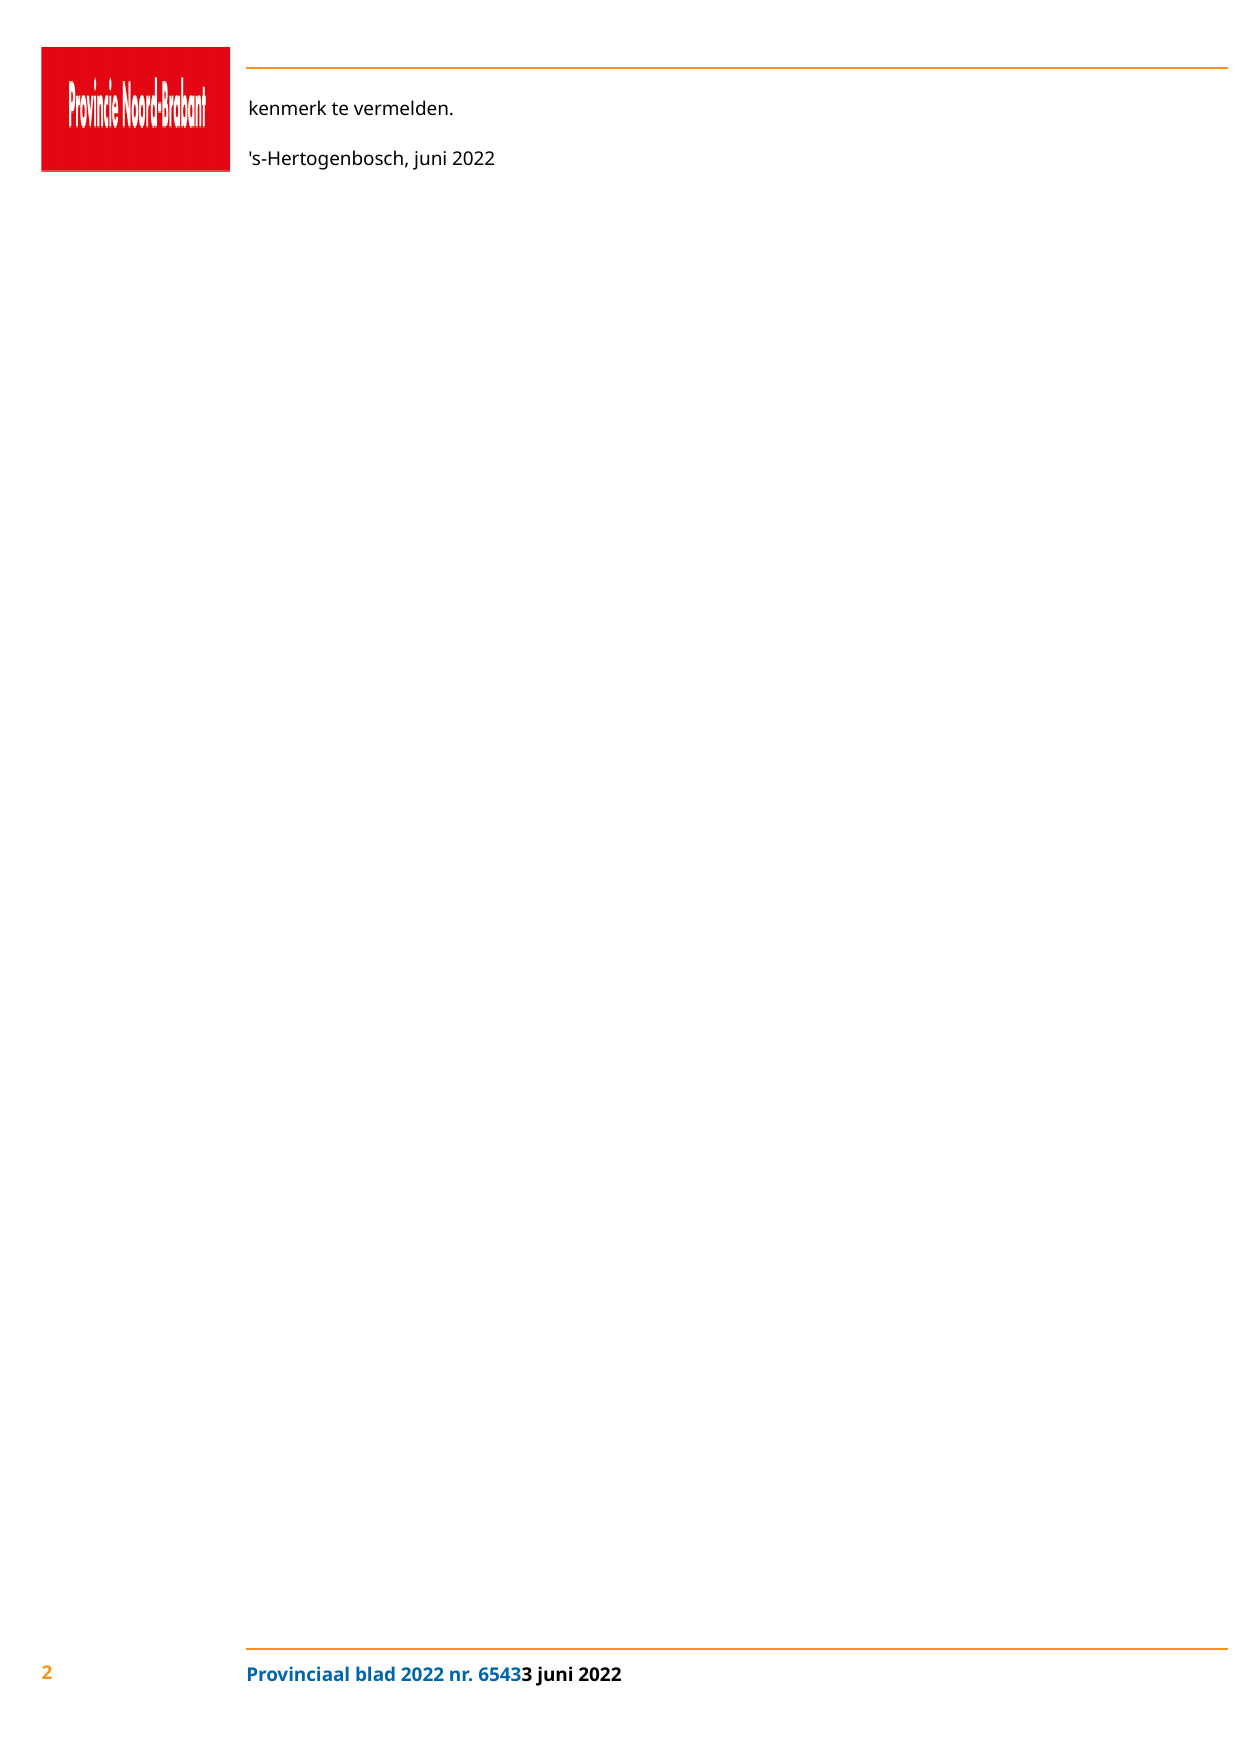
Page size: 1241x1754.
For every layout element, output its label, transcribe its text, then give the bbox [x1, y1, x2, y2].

text 's-Hertogenbosch, juni 2022 [248, 145, 1152, 171]
text kenmerk te vermelden. [248, 95, 1152, 121]
picture [41, 47, 231, 172]
